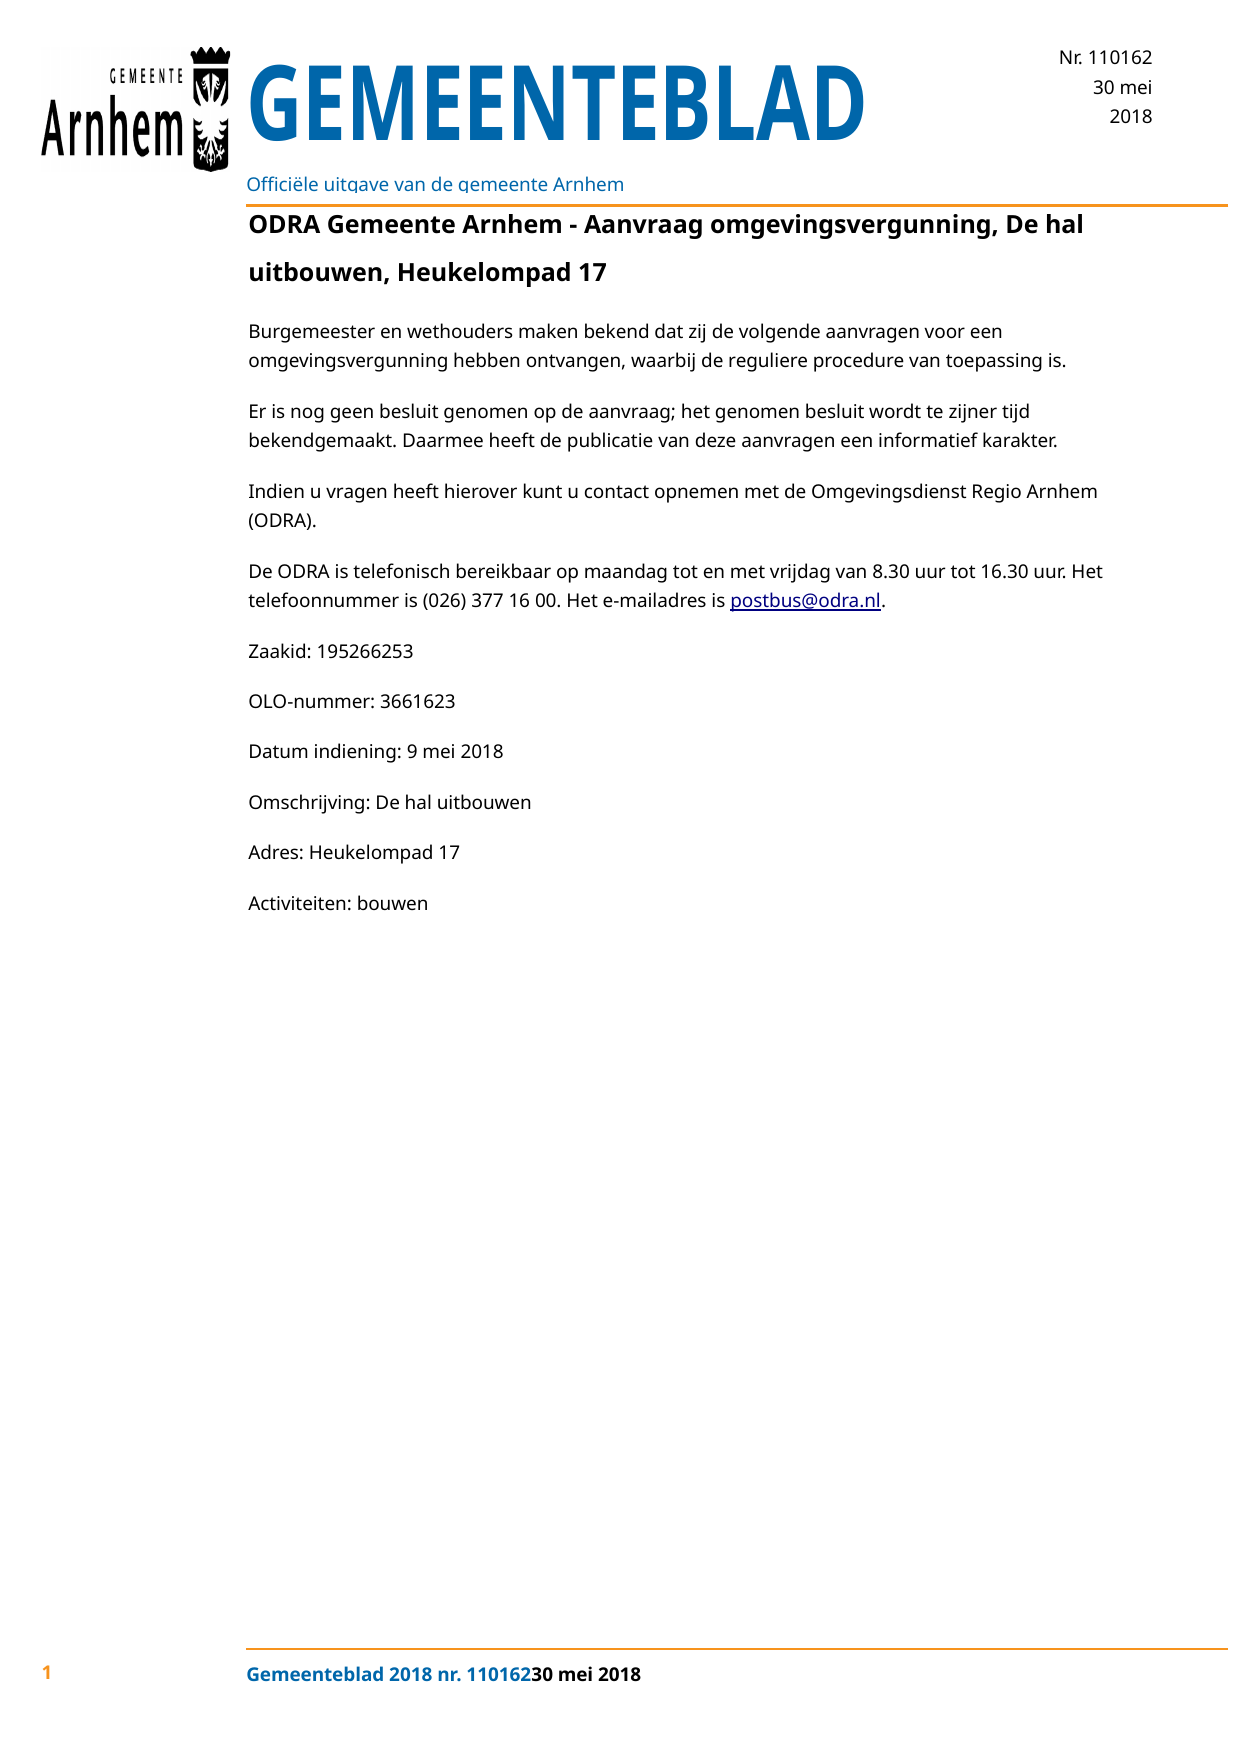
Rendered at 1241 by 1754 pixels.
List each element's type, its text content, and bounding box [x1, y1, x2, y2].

picture [41, 47, 231, 172]
text Omschrijving: De hal uitbouwen [248, 789, 1152, 815]
text Adres: Heukelompad 17 [248, 839, 1152, 865]
text ODRA Gemeente Arnhem - Aanvraag omgevingsvergunning, De hal uitbouwen, Heukelompad 17 [248, 207, 1152, 288]
text Zaakid: 195266253 [248, 638, 1152, 664]
text Er is nog geen besluit genomen op de aanvraag; het genomen besluit wordt te zijner tijd bekendgemaakt. Daarmee heeft de publicatie van deze aanvragen een informatief karakter. [248, 398, 1152, 453]
text Burgemeester en wethouders maken bekend dat zij de volgende aanvragen voor een omgevingsvergunning hebben ontvangen, waarbij de reguliere procedure van toepassing is. [248, 318, 1152, 373]
text OLO-nummer: 3661623 [248, 688, 1152, 714]
text Activiteiten: bouwen [248, 890, 1152, 916]
text Indien u vragen heeft hierover kunt u contact opnemen met de Omgevingsdienst Regio Arnhem (ODRA). [248, 478, 1152, 533]
text De ODRA is telefonisch bereikbaar op maandag tot en met vrijdag van 8.30 uur tot 16.30 uur. Het telefoonnummer is (026) 377 16 00. Het e-mailadres is postbus@odra.nl. [248, 558, 1152, 613]
text Datum indiening: 9 mei 2018 [248, 739, 1152, 764]
